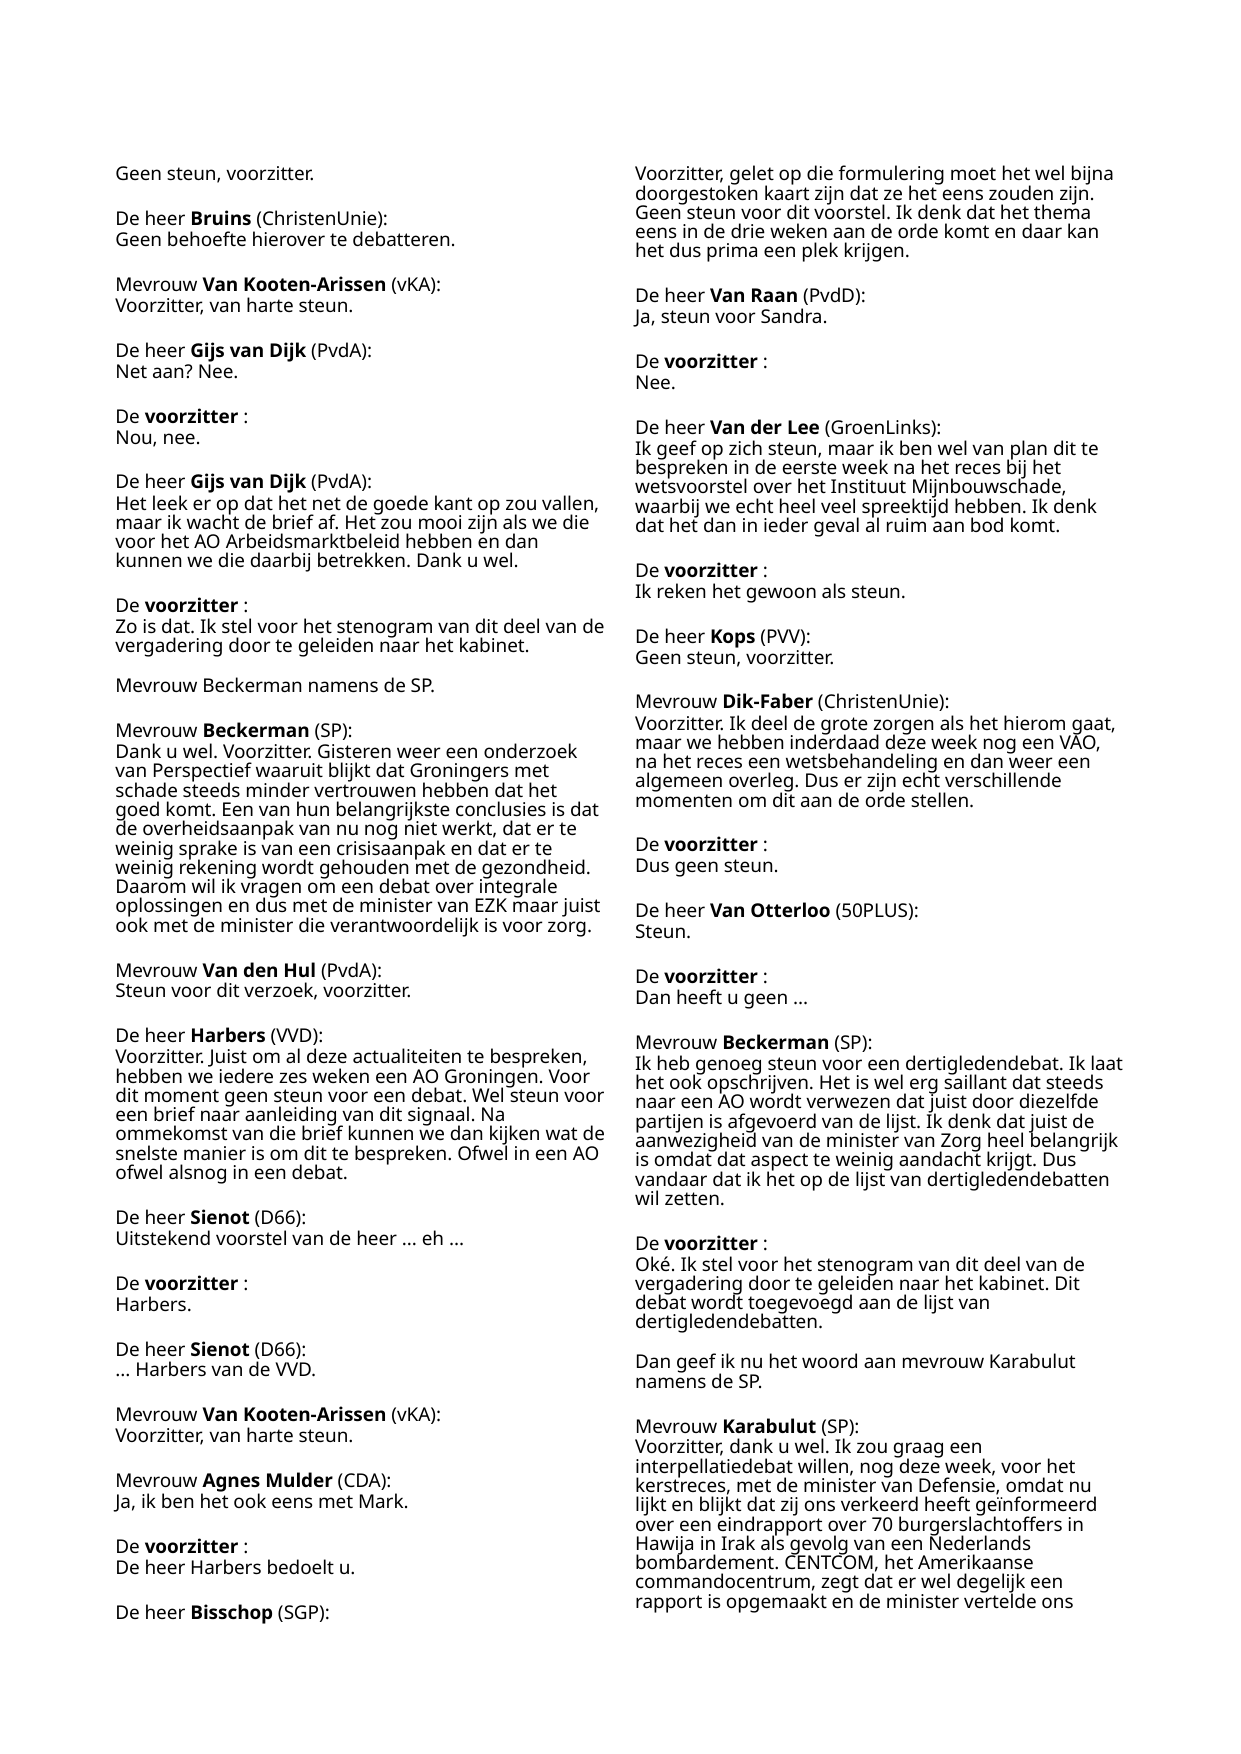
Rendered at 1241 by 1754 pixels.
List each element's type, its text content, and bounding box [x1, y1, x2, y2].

text De heer Bruins (ChristenUnie): [115, 205, 605, 231]
text Dus geen steun. [635, 857, 1125, 877]
text Uitstekend voorstel van de heer ... eh ... [115, 1230, 605, 1249]
text Nou, nee. [115, 429, 605, 448]
text De heer Van Otterloo (50PLUS): [635, 897, 1125, 923]
text Mevrouw Agnes Mulder (CDA): [115, 1467, 605, 1493]
text Mevrouw Karabulut (SP): [635, 1413, 1125, 1438]
text Voorzitter, van harte steun. [115, 1427, 605, 1447]
text Geen steun, voorzitter. [115, 165, 605, 184]
text De voorzitter : [635, 557, 1125, 583]
text De heer Harbers bedoelt u. [115, 1559, 605, 1578]
text Ik heb genoeg steun voor een dertigledendebat. Ik laat het ook opschrijven. Het is wel erg saillant dat steeds naar een AO wordt verwezen dat juist door diezelfde partijen is afgevoerd van de lijst. Ik denk dat juist de aanwezigheid van de minister van Zorg heel belangrijk is omdat dat aspect te weinig aandacht krijgt. Dus vandaar dat ik het op de lijst van dertigledendebatten wil zetten. [635, 1055, 1125, 1209]
text Zo is dat. Ik stel voor het stenogram van dit deel van de vergadering door te geleiden naar het kabinet. [115, 618, 605, 657]
text De heer Kops (PVV): [635, 623, 1125, 649]
text De voorzitter : [115, 1270, 605, 1296]
text De heer Harbers (VVD): [115, 1023, 605, 1048]
text Voorzitter, dank u wel. Ik zou graag een interpellatiedebat willen, nog deze week, voor het kerstreces, met de minister van Defensie, omdat nu lijkt en blijkt dat zij ons verkeerd heeft geïnformeerd over een eindrapport over 70 burgerslachtoffers in Hawija in Irak als gevolg van een Nederlands bombardement. CENTCOM, het Amerikaanse commandocentrum, zegt dat er wel degelijk een rapport is opgemaakt en de minister vertelde ons [635, 1438, 1125, 1612]
text Mevrouw Beckerman (SP): [635, 1029, 1125, 1055]
text De voorzitter : [635, 348, 1125, 374]
text Dan heeft u geen ... [635, 989, 1125, 1008]
text Ja, ik ben het ook eens met Mark. [115, 1493, 605, 1512]
text Ik geef op zich steun, maar ik ben wel van plan dit te bespreken in de eerste week na het reces bij het wetsvoorstel over het Instituut Mijnbouwschade, waarbij we echt heel veel spreektijd hebben. Ik denk dat het dan in ieder geval al ruim aan bod komt. [635, 440, 1125, 536]
text Oké. Ik stel voor het stenogram van dit deel van de vergadering door te geleiden naar het kabinet. Dit debat wordt toegevoegd aan de lijst van dertigledendebatten. [635, 1256, 1125, 1333]
text Mevrouw Van den Hul (PvdA): [115, 957, 605, 982]
text Steun voor dit verzoek, voorzitter. [115, 982, 605, 1002]
text De voorzitter : [115, 592, 605, 618]
text De voorzitter : [635, 1230, 1125, 1256]
text Dan geef ik nu het woord aan mevrouw Karabulut namens de SP. [635, 1353, 1125, 1392]
text Steun. [635, 923, 1125, 942]
text Geen steun, voorzitter. [635, 649, 1125, 668]
text De heer Sienot (D66): [115, 1204, 605, 1230]
text Mevrouw Dik-Faber (ChristenUnie): [635, 689, 1125, 714]
text De heer Gijs van Dijk (PvdA): [115, 337, 605, 363]
text Geen behoefte hierover te debatteren. [115, 231, 605, 250]
text De voorzitter : [115, 1533, 605, 1559]
text Mevrouw Beckerman namens de SP. [115, 677, 605, 697]
text De heer Sienot (D66): [115, 1336, 605, 1361]
text Ik reken het gewoon als steun. [635, 583, 1125, 602]
text Het leek er op dat het net de goede kant op zou vallen, maar ik wacht de brief af. Het zou mooi zijn als we die voor het AO Arbeidsmarktbeleid hebben en dan kunnen we die daarbij betrekken. Dank u wel. [115, 494, 605, 572]
text Voorzitter. Ik deel de grote zorgen als het hierom gaat, maar we hebben inderdaad deze week nog een VAO, na het reces een wetsbehandeling en dan weer een algemeen overleg. Dus er zijn echt verschillende momenten om dit aan de orde stellen. [635, 714, 1125, 811]
text Voorzitter, van harte steun. [115, 297, 605, 316]
text Dank u wel. Voorzitter. Gisteren weer een onderzoek van Perspectief waaruit blijkt dat Groningers met schade steeds minder vertrouwen hebben dat het goed komt. Een van hun belangrijkste conclusies is dat de overheidsaanpak van nu nog niet werkt, dat er te weinig sprake is van een crisisaanpak en dat er te weinig rekening wordt gehouden met de gezondheid. Daarom wil ik vragen om een debat over integrale oplossingen en dus met de minister van EZK maar juist ook met de minister die verantwoordelijk is voor zorg. [115, 743, 605, 936]
text Voorzitter, gelet op die formulering moet het wel bijna doorgestoken kaart zijn dat ze het eens zouden zijn. Geen steun voor dit voorstel. Ik denk dat het thema eens in de drie weken aan de orde komt en daar kan het dus prima een plek krijgen. [635, 165, 1125, 262]
text De heer Bisschop (SGP): [115, 1599, 605, 1625]
text Mevrouw Beckerman (SP): [115, 717, 605, 743]
text Harbers. [115, 1296, 605, 1315]
text Nee. [635, 374, 1125, 393]
text ... Harbers van de VVD. [115, 1361, 605, 1381]
text De heer Van der Lee (GroenLinks): [635, 414, 1125, 440]
text Ja, steun voor Sandra. [635, 308, 1125, 327]
text Mevrouw Van Kooten-Arissen (vKA): [115, 271, 605, 297]
text Voorzitter. Juist om al deze actualiteiten te bespreken, hebben we iedere zes weken een AO Groningen. Voor dit moment geen steun voor een debat. Wel steun voor een brief naar aanleiding van dit signaal. Na ommekomst van die brief kunnen we dan kijken wat de snelste manier is om dit te bespreken. Ofwel in een AO ofwel alsnog in een debat. [115, 1048, 605, 1183]
text De heer Van Raan (PvdD): [635, 282, 1125, 308]
text Net aan? Nee. [115, 363, 605, 382]
text De voorzitter : [635, 963, 1125, 989]
text De heer Gijs van Dijk (PvdA): [115, 469, 605, 494]
text De voorzitter : [635, 832, 1125, 857]
text De voorzitter : [115, 403, 605, 429]
text Mevrouw Van Kooten-Arissen (vKA): [115, 1402, 605, 1427]
